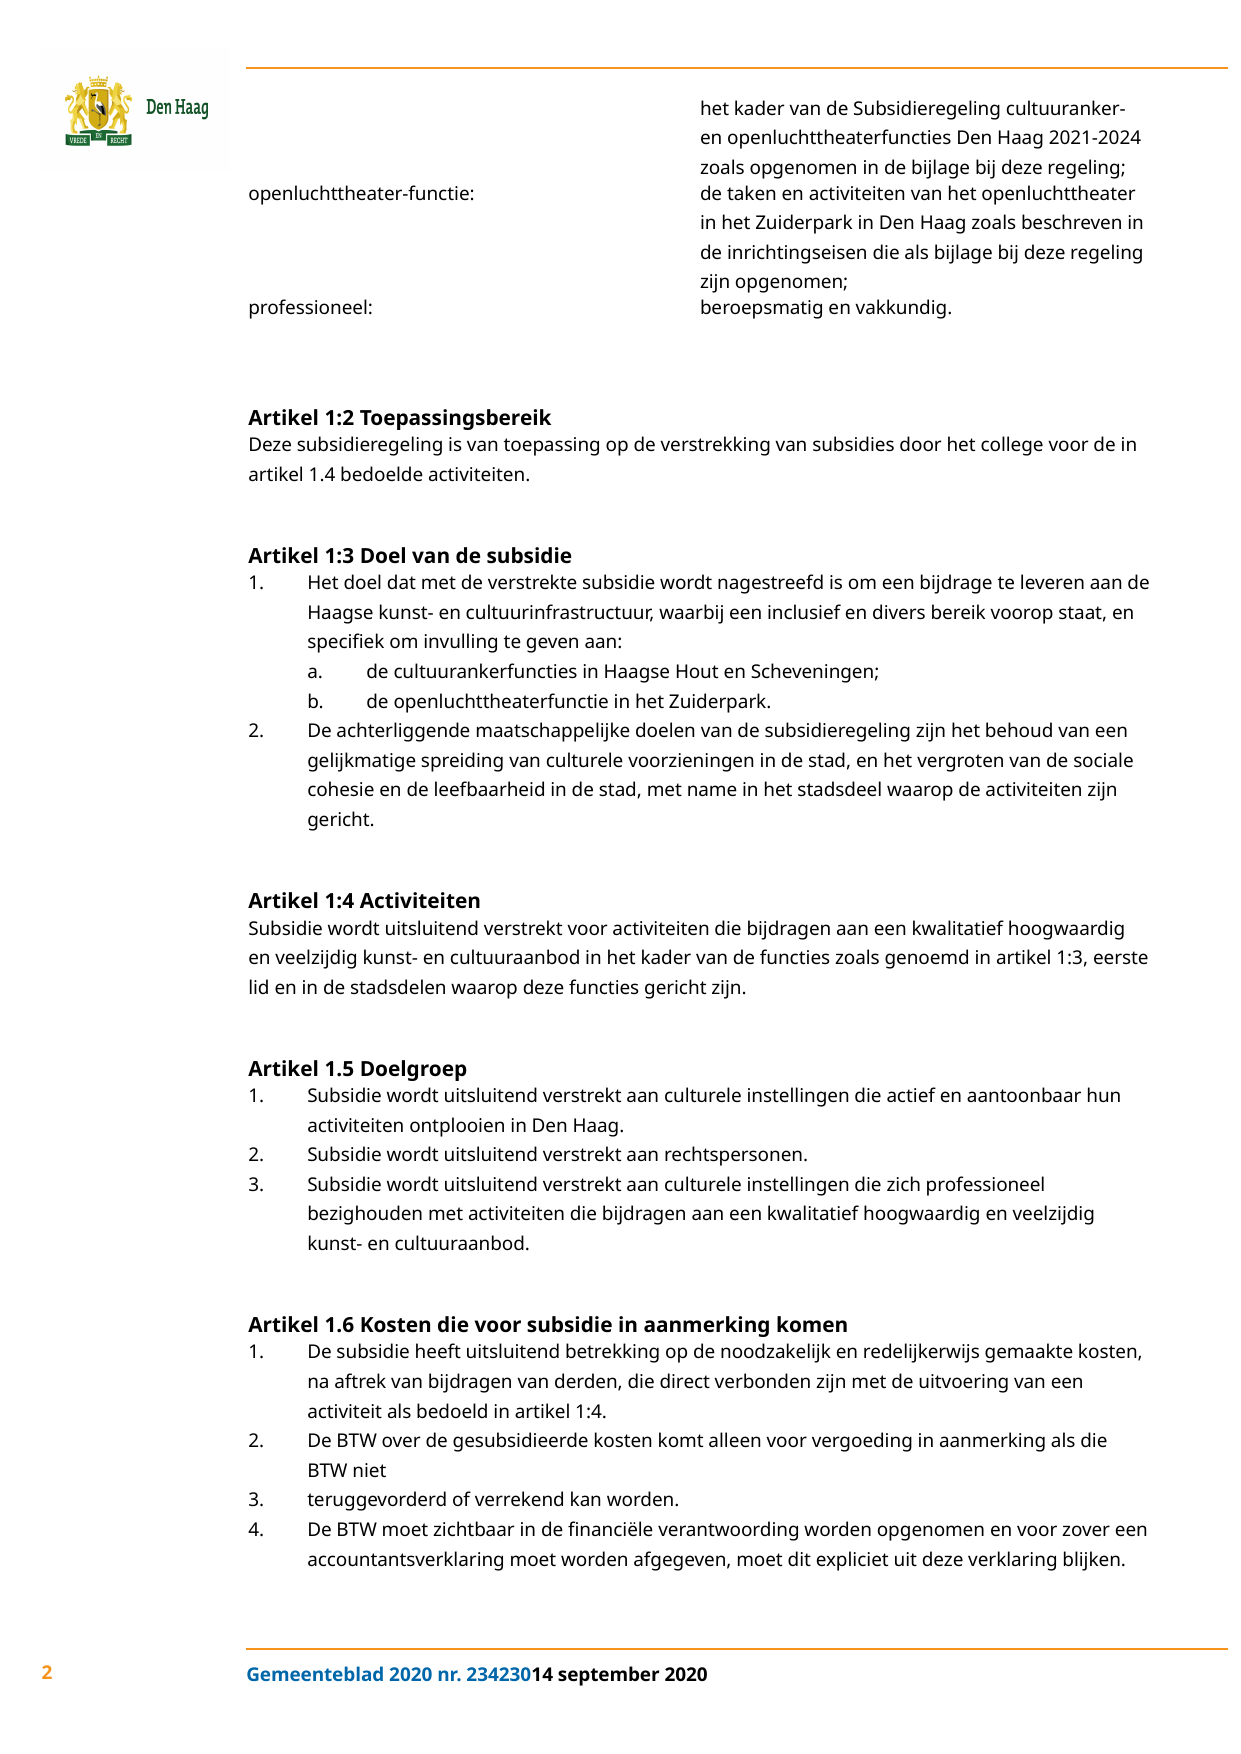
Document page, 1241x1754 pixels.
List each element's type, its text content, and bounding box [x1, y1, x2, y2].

table_cell [248, 95, 700, 180]
list de openluchttheaterfunctie in het Zuiderpark. [307, 688, 1152, 714]
list Subsidie wordt uitsluitend verstrekt aan rechtspersonen. [248, 1141, 1152, 1167]
text Artikel 1:4 Activiteiten [248, 886, 1152, 915]
table_cell het kader van de Subsidieregeling cultuuranker- en openluchttheaterfuncties Den Haag 2021-2024 zoals opgenomen in de bijlage bij deze regeling; [700, 95, 1152, 180]
list Subsidie wordt uitsluitend verstrekt aan culturele instellingen die actief en aantoonbaar hun activiteiten ontplooien in Den Haag. [248, 1082, 1152, 1138]
text Deze subsidieregeling is van toepassing op de verstrekking van subsidies door het college voor de in artikel 1.4 bedoelde activiteiten. [248, 432, 1152, 487]
text Artikel 1:3 Doel van de subsidie [248, 541, 1152, 569]
list De BTW over de gesubsidieerde kosten komt alleen voor vergoeding in aanmerking als die BTW niet [248, 1427, 1152, 1483]
picture [41, 47, 231, 172]
table_cell beroepsmatig en vakkundig. [700, 294, 1152, 320]
list De BTW moet zichtbaar in de financiële verantwoording worden opgenomen en voor zover een accountantsverklaring moet worden afgegeven, moet dit expliciet uit deze verklaring blijken. [248, 1516, 1152, 1571]
table_cell openluchttheater-functie: [248, 180, 700, 294]
list de cultuurankerfuncties in Haagse Hout en Scheveningen; [307, 658, 1152, 684]
table_cell professioneel: [248, 294, 700, 320]
list De subsidie heeft uitsluitend betrekking op de noodzakelijk en redelijkerwijs gemaakte kosten, na aftrek van bijdragen van derden, die direct verbonden zijn met de uitvoering van een activiteit als bedoeld in artikel 1:4. [248, 1339, 1152, 1423]
text Artikel 1:2 Toepassingsbereik [248, 403, 1152, 432]
list Subsidie wordt uitsluitend verstrekt aan culturele instellingen die zich professioneel bezighouden met activiteiten die bijdragen aan een kwalitatief hoogwaardig en veelzijdig kunst- en cultuuraanbod. [248, 1171, 1152, 1256]
table_cell de taken en activiteiten van het openluchttheater in het Zuiderpark in Den Haag zoals beschreven in de inrichtingseisen die als bijlage bij deze regeling zijn opgenomen; [700, 180, 1152, 294]
text Artikel 1.6 Kosten die voor subsidie in aanmerking komen [248, 1310, 1152, 1339]
text Artikel 1.5 Doelgroep [248, 1054, 1152, 1082]
list De achterliggende maatschappelijke doelen van de subsidieregeling zijn het behoud van een gelijkmatige spreiding van culturele voorzieningen in de stad, en het vergroten van de sociale cohesie en de leefbaarheid in de stad, met name in het stadsdeel waarop de activiteiten zijn gericht. [248, 717, 1152, 832]
list Het doel dat met de verstrekte subsidie wordt nagestreefd is om een bijdrage te leveren aan de Haagse kunst- en cultuurinfrastructuur, waarbij een inclusief en divers bereik voorop staat, en specifiek om invulling te geven aan: [248, 569, 1152, 654]
list teruggevorderd of verrekend kan worden. [248, 1487, 1152, 1512]
text Subsidie wordt uitsluitend verstrekt voor activiteiten die bijdragen aan een kwalitatief hoogwaardig en veelzijdig kunst- en cultuuraanbod in het kader van de functies zoals genoemd in artikel 1:3, eerste lid en in de stadsdelen waarop deze functies gericht zijn. [248, 915, 1152, 999]
